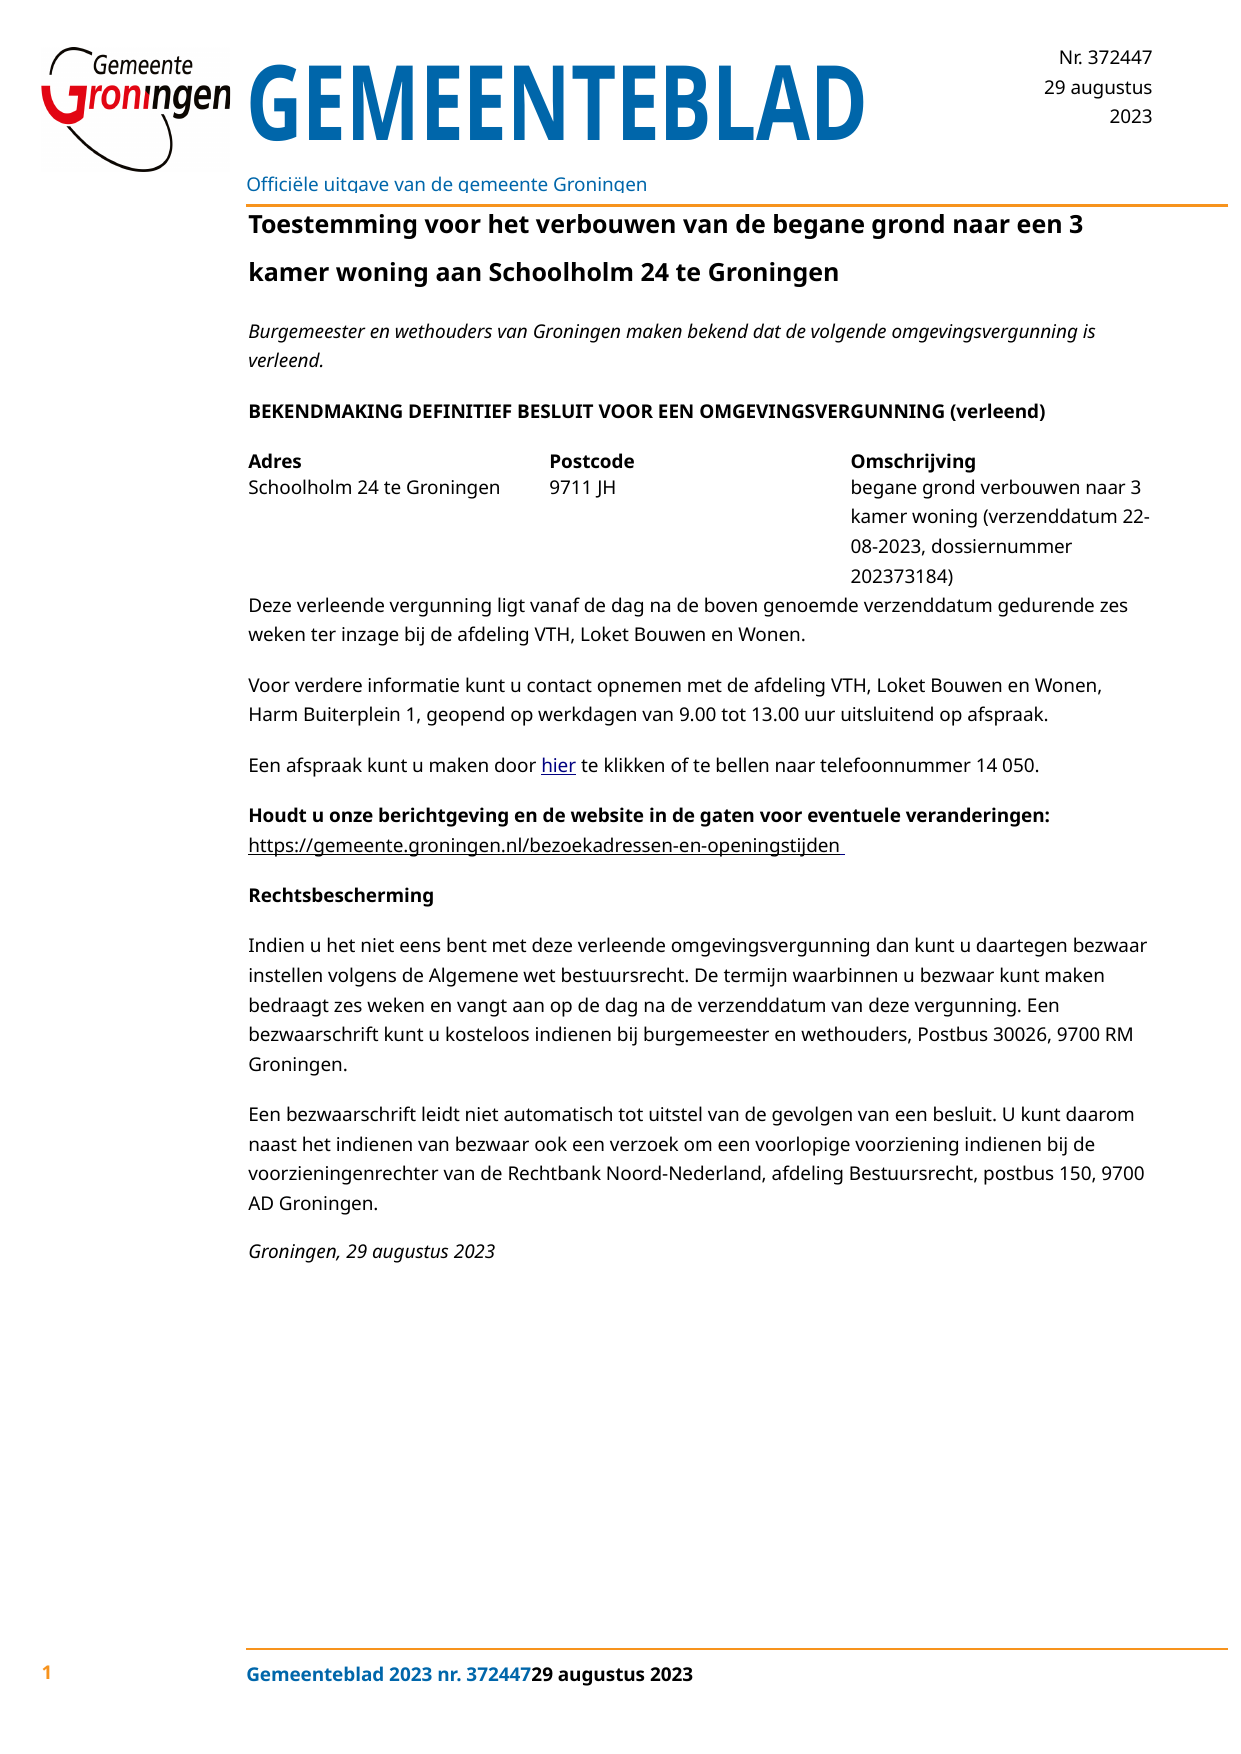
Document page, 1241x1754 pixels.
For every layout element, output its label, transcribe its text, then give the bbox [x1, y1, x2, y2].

table_cell 9711 JH [549, 474, 850, 589]
text BEKENDMAKING DEFINITIEF BESLUIT VOOR EEN OMGEVINGSVERGUNNING (verleend) [248, 398, 1152, 424]
table_header Omschrijving [850, 449, 1152, 474]
table_cell begane grond verbouwen naar 3 kamer woning (verzenddatum 22-08-2023, dossiernummer 202373184) [850, 474, 1152, 589]
table_cell Schoolholm 24 te Groningen [248, 474, 549, 589]
text Een bezwaarschrift leidt niet automatisch tot uitstel van de gevolgen van een besluit. U kunt daarom naast het indienen van bezwaar ook een verzoek om een voorlopige voorziening indienen bij de voorzieningenrechter van de Rechtbank Noord-Nederland, afdeling Bestuursrecht, postbus 150, 9700 AD Groningen. [248, 1101, 1152, 1216]
text Indien u het niet eens bent met deze verleende omgevingsvergunning dan kunt u daartegen bezwaar instellen volgens de Algemene wet bestuursrecht. De termijn waarbinnen u bezwaar kunt maken bedraagt zes weken en vangt aan op de dag na de verzenddatum van deze vergunning. Een bezwaarschrift kunt u kosteloos indienen bij burgemeester en wethouders, Postbus 30026, 9700 RM Groningen. [248, 933, 1152, 1077]
text Een afspraak kunt u maken door hier te klikken of te bellen naar telefoonnummer 14 050. [248, 752, 1152, 778]
picture [41, 47, 231, 172]
text Burgemeester en wethouders van Groningen maken bekend dat de volgende omgevingsvergunning is verleend. [248, 318, 1152, 373]
table_header Adres [248, 449, 549, 474]
text Deze verleende vergunning ligt vanaf de dag na de boven genoemde verzenddatum gedurende zes weken ter inzage bij de afdeling VTH, Loket Bouwen en Wonen. [248, 592, 1152, 647]
text Voor verdere informatie kunt u contact opnemen met de afdeling VTH, Loket Bouwen en Wonen, Harm Buiterplein 1, geopend op werkdagen van 9.00 tot 13.00 uur uitsluitend op afspraak. [248, 672, 1152, 727]
text Groningen, 29 augustus 2023 [248, 1238, 1152, 1264]
table_header Postcode [549, 449, 850, 474]
text Toestemming voor het verbouwen van de begane grond naar een 3 kamer woning aan Schoolholm 24 te Groningen [248, 207, 1152, 288]
text Houdt u onze berichtgeving en de website in de gaten voor eventuele veranderingen: https://gemeente.groningen.nl/bezoekadressen-en-openingstijden [248, 802, 1152, 858]
text Rechtsbescherming [248, 882, 1152, 908]
